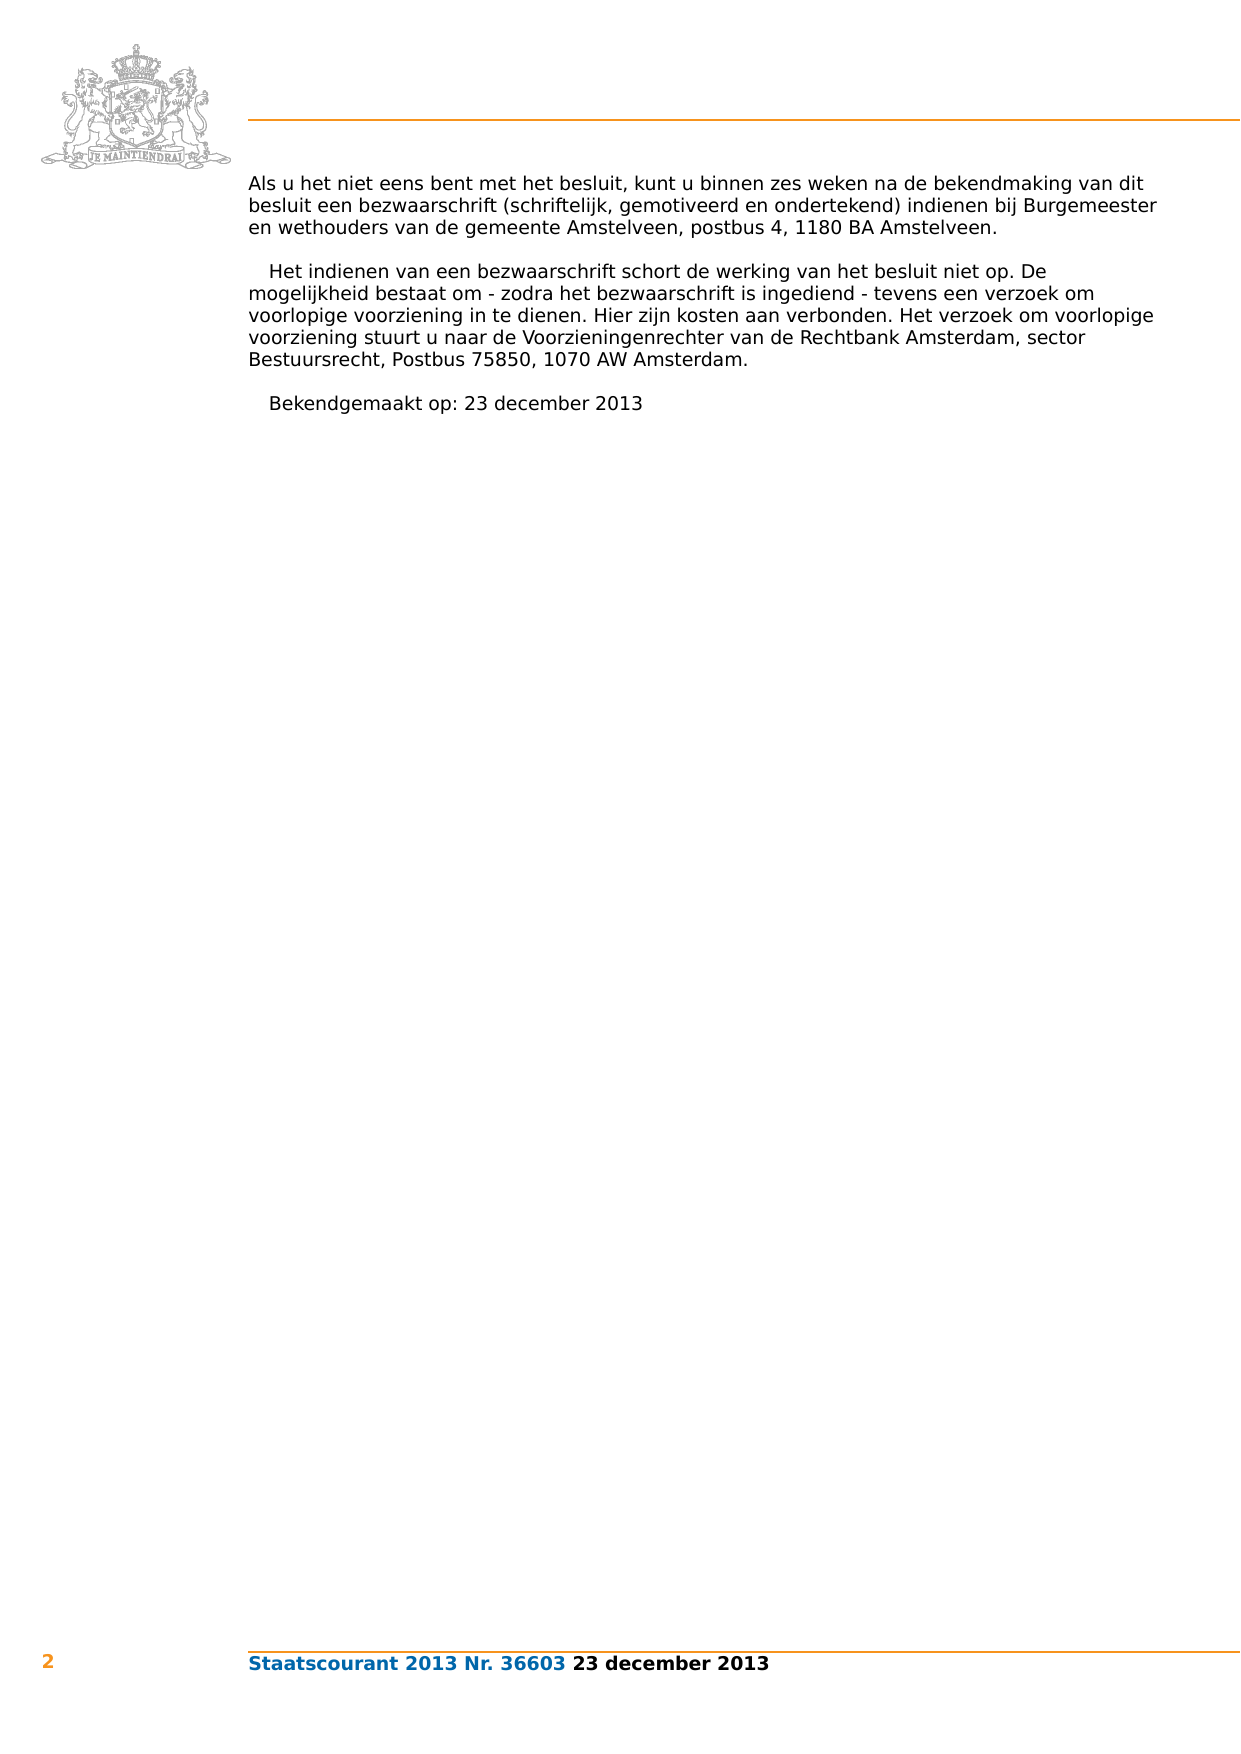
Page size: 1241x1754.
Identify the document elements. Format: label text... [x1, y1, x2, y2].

picture [41, 44, 231, 169]
text Het indienen van een bezwaarschrift schort de werking van het besluit niet op. De mogelijkheid bestaat om - zodra het bezwaarschrift is ingediend - tevens een verzoek om voorlopige voorziening in te dienen. Hier zijn kosten aan verbonden. Het verzoek om voorlopige voorziening stuurt u naar de Voorzieningenrechter van de Rechtbank Amsterdam, sector Bestuursrecht, Postbus 75850, 1070 AW Amsterdam. [248, 261, 1163, 371]
text Bekendgemaakt op: 23 december 2013 [248, 393, 1163, 414]
text Als u het niet eens bent met het besluit, kunt u binnen zes weken na de bekendmaking van dit besluit een bezwaarschrift (schriftelijk, gemotiveerd en ondertekend) indienen bij Burgemeester en wethouders van de gemeente Amstelveen, postbus 4, 1180 BA Amstelveen. [248, 173, 1163, 239]
